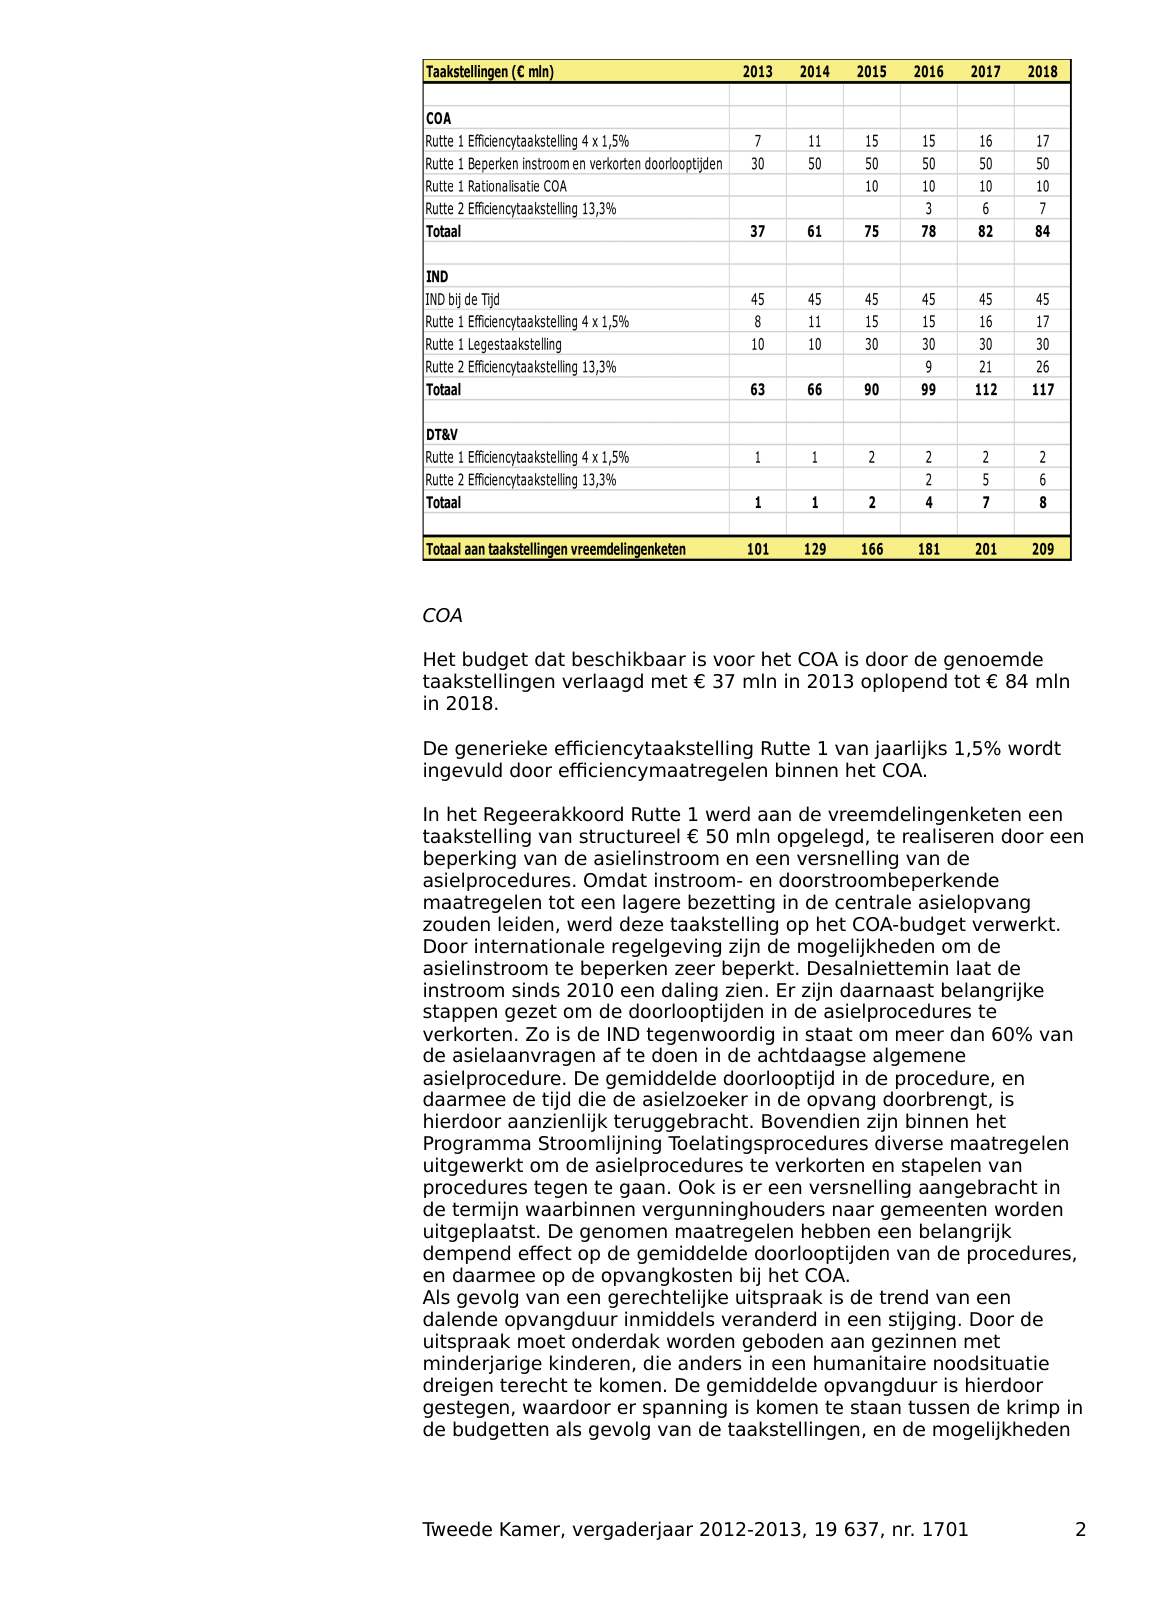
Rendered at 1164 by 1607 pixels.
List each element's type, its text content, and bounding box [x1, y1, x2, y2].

text In het Regeerakkoord Rutte 1 werd aan de vreemdelingenketen een taakstelling van structureel € 50 mln opgelegd, te realiseren door een beperking van de asielinstroom en een versnelling van de asielprocedures. Omdat instroom- en doorstroombeperkende maatregelen tot een lagere bezetting in de centrale asielopvang zouden leiden, werd deze taakstelling op het COA-budget verwerkt. Door internationale regelgeving zijn de mogelijkheden om de asielinstroom te beperken zeer beperkt. Desalniettemin laat de instroom sinds 2010 een daling zien. Er zijn daarnaast belangrijke stappen gezet om de doorlooptijden in de asielprocedures te verkorten. Zo is de IND tegenwoordig in staat om meer dan 60% van de asielaanvragen af te doen in de achtdaagse algemene asielprocedure. De gemiddelde doorlooptijd in de procedure, en daarmee de tijd die de asielzoeker in de opvang doorbrengt, is hierdoor aanzienlijk teruggebracht. Bovendien zijn binnen het Programma Stroomlijning Toelatingsprocedures diverse maatregelen uitgewerkt om de asielprocedures te verkorten en stapelen van procedures tegen te gaan. Ook is er een versnelling aangebracht in de termijn waarbinnen vergunninghouders naar gemeenten worden uitgeplaatst. De genomen maatregelen hebben een belangrijk dempend effect op de gemiddelde doorlooptijden van de procedures, en daarmee op de opvangkosten bij het COA. [422, 804, 1087, 1287]
text De generieke efficiencytaakstelling Rutte 1 van jaarlijks 1,5% wordt ingevuld door efficiencymaatregelen binnen het COA. [422, 737, 1087, 781]
text Het budget dat beschikbaar is voor het COA is door de genoemde taakstellingen verlaagd met € 37 mln in 2013 oplopend tot € 84 mln in 2018. [422, 649, 1087, 715]
subtitle COA [422, 605, 1087, 627]
picture [422, 59, 1072, 561]
text Als gevolg van een gerechtelijke uitspraak is de trend van een dalende opvangduur inmiddels veranderd in een stijging. Door de uitspraak moet onderdak worden geboden aan gezinnen met minderjarige kinderen, die anders in een humanitaire noodsituatie dreigen terecht te komen. De gemiddelde opvangduur is hierdoor gestegen, waardoor er spanning is komen te staan tussen de krimp in de budgetten als gevolg van de taakstellingen, en de mogelijkheden [422, 1287, 1087, 1441]
